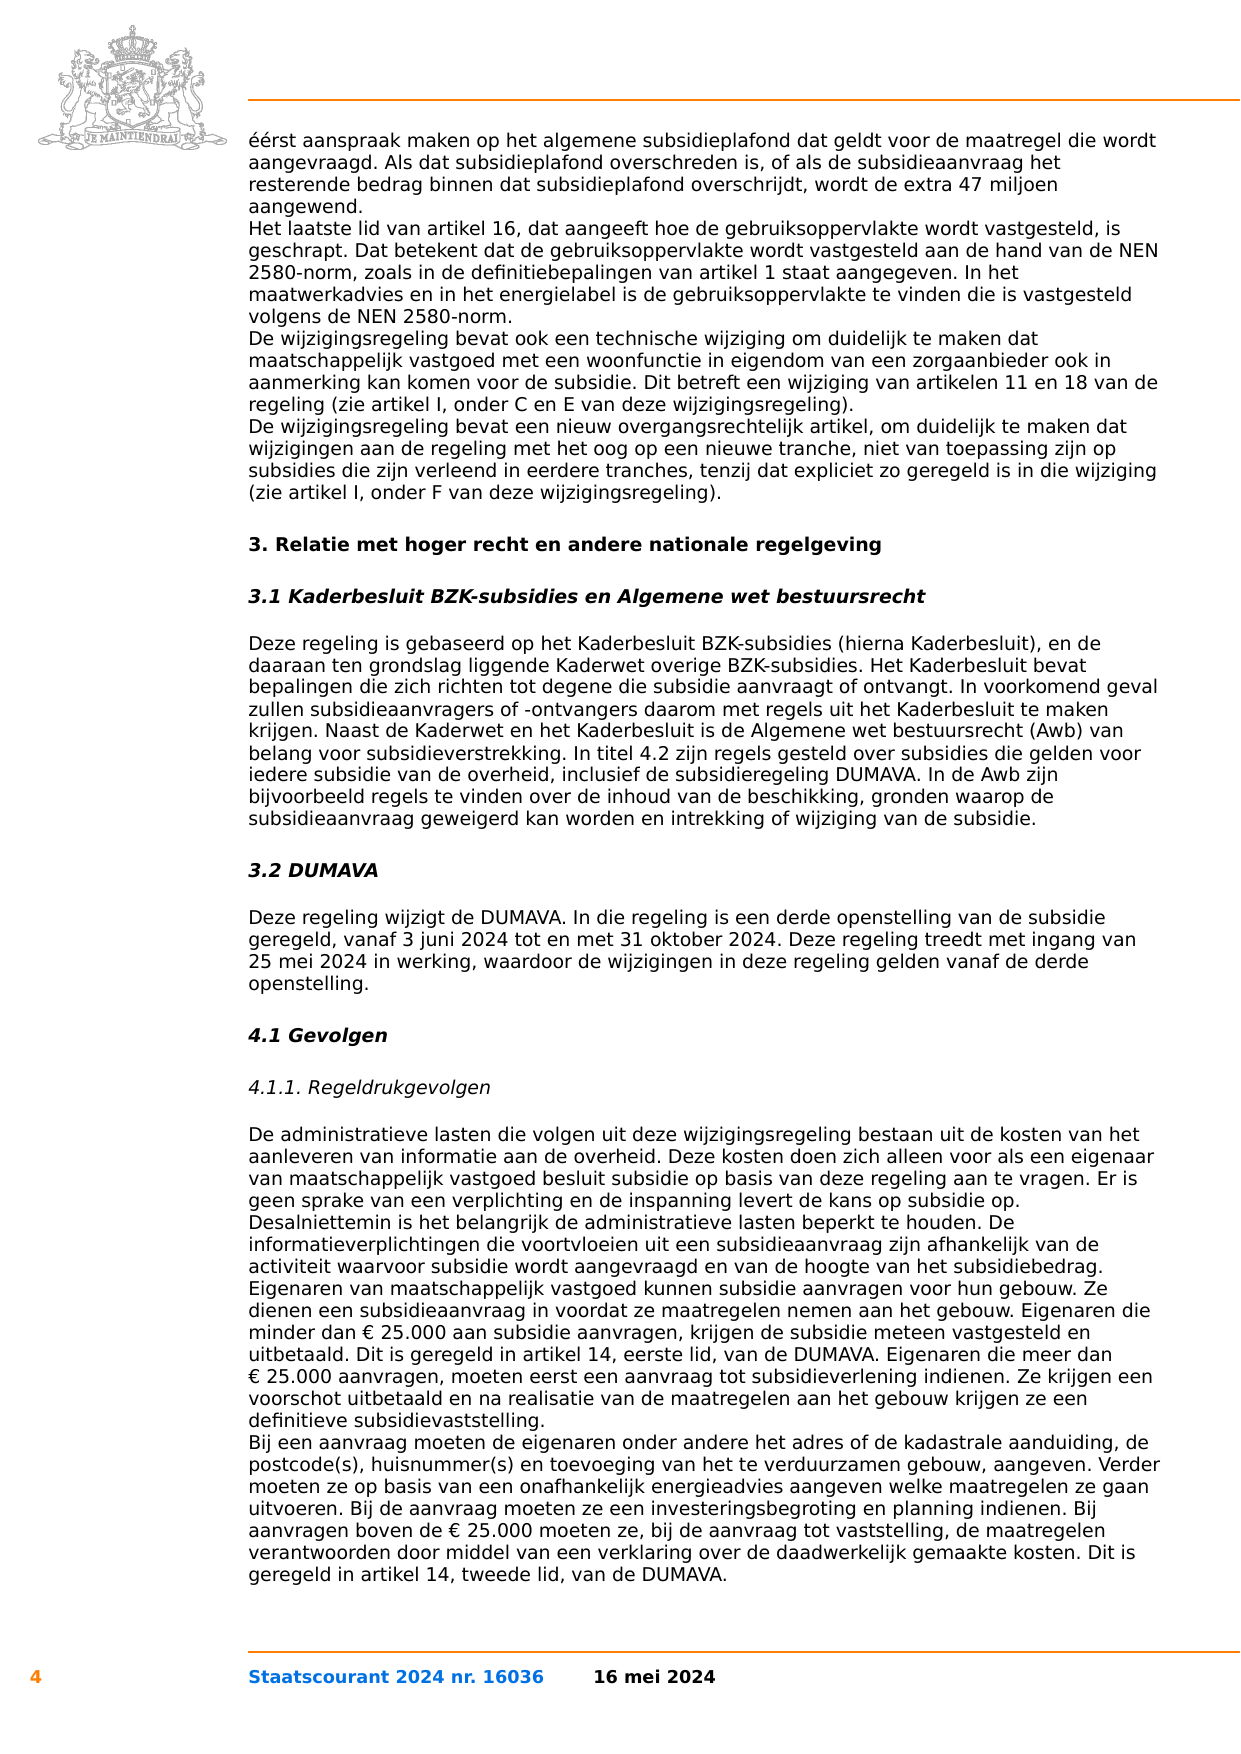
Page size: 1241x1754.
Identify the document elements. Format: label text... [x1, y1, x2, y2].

subtitle 3.2 DUMAVA [248, 860, 1163, 882]
text De wijzigingsregeling bevat ook een technische wijziging om duidelijk te maken dat maatschappelijk vastgoed met een woonfunctie in eigendom van een zorgaanbieder ook in aanmerking kan komen voor de subsidie. Dit betreft een wijziging van artikelen 11 en 18 van de regeling (zie artikel I, onder C en E van deze wijzigingsregeling). [248, 328, 1163, 416]
text Het laatste lid van artikel 16, dat aangeeft hoe de gebruiksoppervlakte wordt vastgesteld, is geschrapt. Dat betekent dat de gebruiksoppervlakte wordt vastgesteld aan de hand van de NEN 2580-norm, zoals in de definitiebepalingen van artikel 1 staat aangegeven. In het maatwerkadvies en in het energielabel is de gebruiksoppervlakte te vinden die is vastgesteld volgens de NEN 2580-norm. [248, 218, 1163, 328]
text De wijzigingsregeling bevat een nieuw overgangsrechtelijk artikel, om duidelijk te maken dat wijzigingen aan de regeling met het oog op een nieuwe tranche, niet van toepassing zijn op subsidies die zijn verleend in eerdere tranches, tenzij dat expliciet zo geregeld is in die wijziging (zie artikel I, onder F van deze wijzigingsregeling). [248, 416, 1163, 503]
text Eigenaren van maatschappelijk vastgoed kunnen subsidie aanvragen voor hun gebouw. Ze dienen een subsidieaanvraag in voordat ze maatregelen nemen aan het gebouw. Eigenaren die minder dan € 25.000 aan subsidie aanvragen, krijgen de subsidie meteen vastgesteld en uitbetaald. Dit is geregeld in artikel 14, eerste lid, van de DUMAVA. Eigenaren die meer dan € 25.000 aanvragen, moeten eerst een aanvraag tot subsidieverlening indienen. Ze krijgen een voorschot uitbetaald en na realisatie van de maatregelen aan het gebouw krijgen ze een definitieve subsidievaststelling. [248, 1278, 1163, 1432]
subtitle 4.1 Gevolgen [248, 1025, 1163, 1047]
subtitle 3. Relatie met hoger recht en andere nationale regelgeving [248, 533, 1163, 556]
subtitle 4.1.1. Regeldrukgevolgen [248, 1077, 1163, 1099]
text De administratieve lasten die volgen uit deze wijzigingsregeling bestaan uit de kosten van het aanleveren van informatie aan de overheid. Deze kosten doen zich alleen voor als een eigenaar van maatschappelijk vastgoed besluit subsidie op basis van deze regeling aan te vragen. Er is geen sprake van een verplichting en de inspanning levert de kans op subsidie op. Desalniettemin is het belangrijk de administratieve lasten beperkt te houden. De informatieverplichtingen die voortvloeien uit een subsidieaanvraag zijn afhankelijk van de activiteit waarvoor subsidie wordt aangevraagd en van de hoogte van het subsidiebedrag. [248, 1124, 1163, 1278]
text éérst aanspraak maken op het algemene subsidieplafond dat geldt voor de maatregel die wordt aangevraagd. Als dat subsidieplafond overschreden is, of als de subsidieaanvraag het resterende bedrag binnen dat subsidieplafond overschrijdt, wordt de extra 47 miljoen aangewend. [248, 130, 1163, 218]
text Bij een aanvraag moeten de eigenaren onder andere het adres of de kadastrale aanduiding, de postcode(s), huisnummer(s) en toevoeging van het te verduurzamen gebouw, aangeven. Verder moeten ze op basis van een onafhankelijk energieadvies aangeven welke maatregelen ze gaan uitvoeren. Bij de aanvraag moeten ze een investeringsbegroting en planning indienen. Bij aanvragen boven de € 25.000 moeten ze, bij de aanvraag tot vaststelling, de maatregelen verantwoorden door middel van een verklaring over de daadwerkelijk gemaakte kosten. Dit is geregeld in artikel 14, tweede lid, van de DUMAVA. [248, 1432, 1163, 1586]
picture [38, 25, 227, 150]
text Deze regeling wijzigt de DUMAVA. In die regeling is een derde openstelling van de subsidie geregeld, vanaf 3 juni 2024 tot en met 31 oktober 2024. Deze regeling treedt met ingang van 25 mei 2024 in werking, waardoor de wijzigingen in deze regeling gelden vanaf de derde openstelling. [248, 907, 1163, 995]
text Deze regeling is gebaseerd op het Kaderbesluit BZK-subsidies (hierna Kaderbesluit), en de daaraan ten grondslag liggende Kaderwet overige BZK-subsidies. Het Kaderbesluit bevat bepalingen die zich richten tot degene die subsidie aanvraagt of ontvangt. In voorkomend geval zullen subsidieaanvragers of -ontvangers daarom met regels uit het Kaderbesluit te maken krijgen. Naast de Kaderwet en het Kaderbesluit is de Algemene wet bestuursrecht (Awb) van belang voor subsidieverstrekking. In titel 4.2 zijn regels gesteld over subsidies die gelden voor iedere subsidie van de overheid, inclusief de subsidieregeling DUMAVA. In de Awb zijn bijvoorbeeld regels te vinden over de inhoud van de beschikking, gronden waarop de subsidieaanvraag geweigerd kan worden en intrekking of wijziging van de subsidie. [248, 632, 1163, 830]
subtitle 3.1 Kaderbesluit BZK-subsidies en Algemene wet bestuursrecht [248, 586, 1163, 607]
